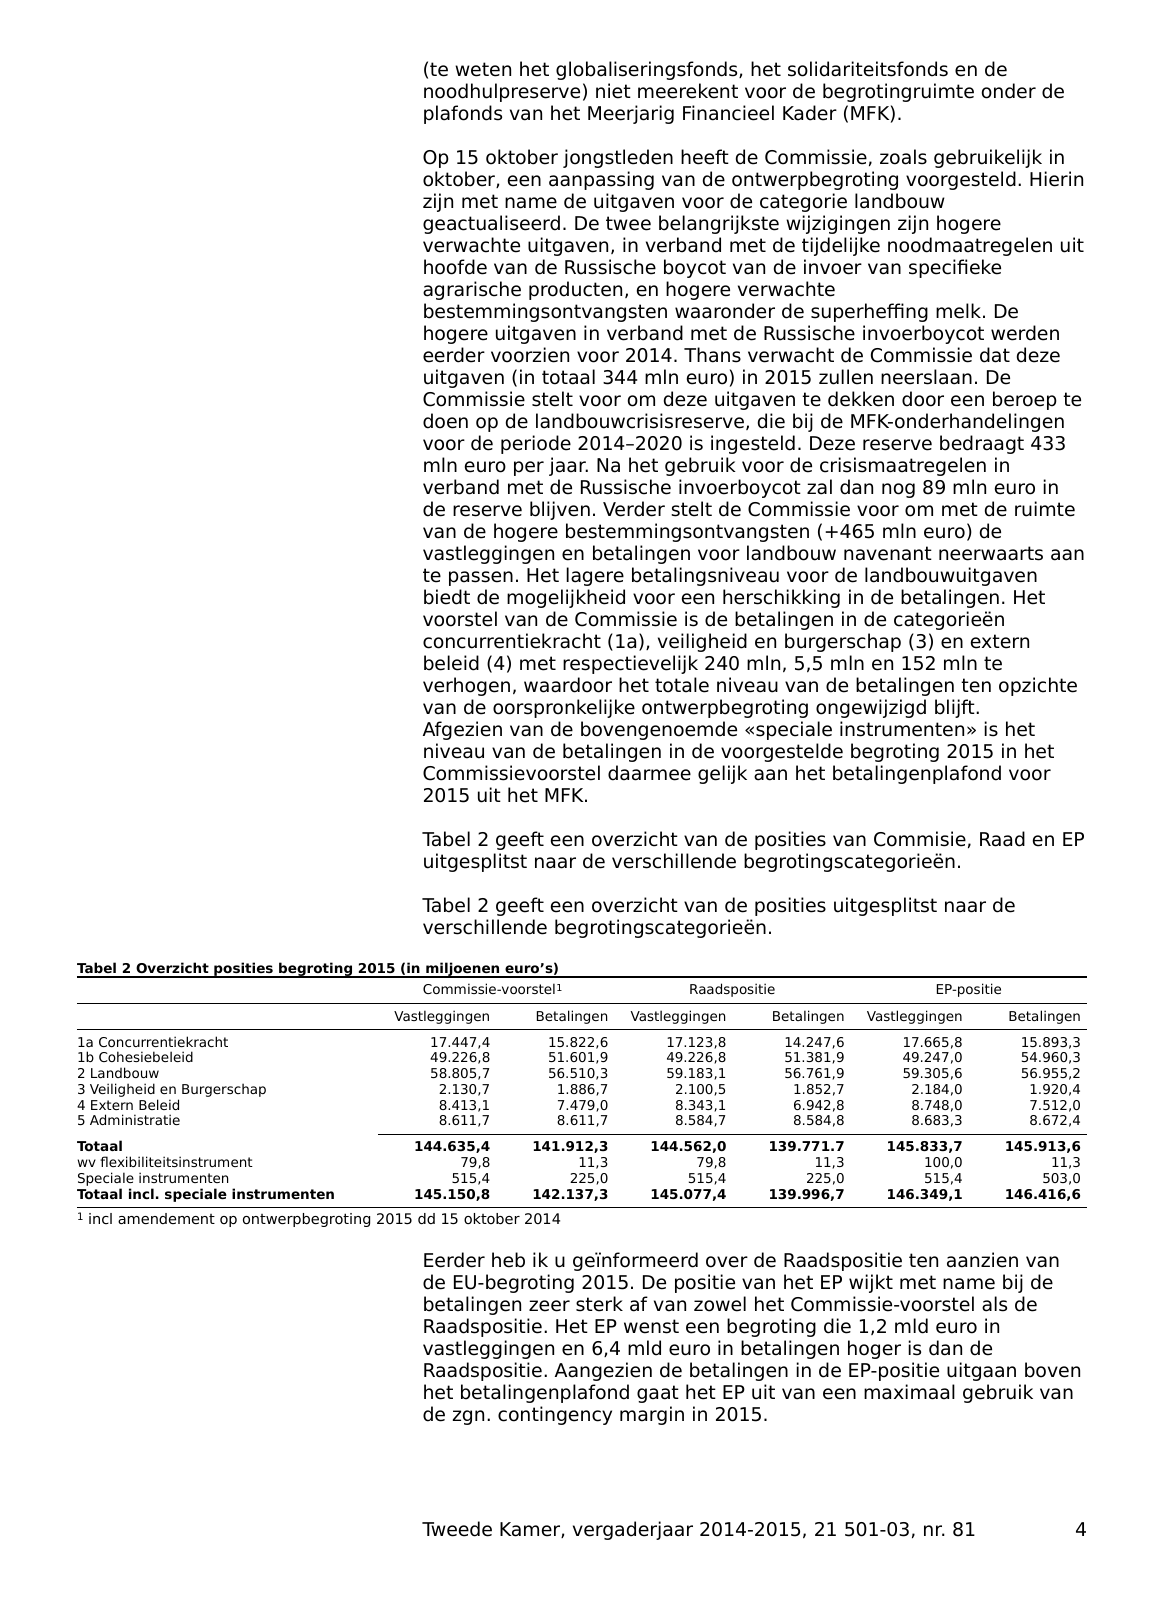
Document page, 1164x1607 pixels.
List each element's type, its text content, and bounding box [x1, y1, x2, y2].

table_cell 225,0 [496, 1171, 614, 1186]
table_cell 146.349,1 [850, 1186, 968, 1207]
table_cell [77, 978, 378, 1003]
table_cell 8.413,1 [378, 1098, 496, 1113]
table_cell 15.822,6 [496, 1030, 614, 1050]
table_cell 1.886,7 [496, 1082, 614, 1097]
table_cell Betalingen [969, 1004, 1087, 1029]
table_cell 144.562,0 [614, 1135, 732, 1155]
text Eerder heb ik u geïnformeerd over de Raadspositie ten aanzien van de EU-begroting 2015. De positie van het EP wijkt met name bij de betalingen zeer sterk af van zowel het Commissie-voorstel als de Raadspositie. Het EP wenst een begroting die 1,2 mld euro in vastleggingen en 6,4 mld euro in betalingen hoger is dan de Raadspositie. Aangezien de betalingen in de EP-positie uitgaan boven het betalingenplafond gaat het EP uit van een maximaal gebruik van de zgn. contingency margin in 2015. [422, 1250, 1087, 1426]
table_cell 1.852,7 [732, 1082, 850, 1097]
table_cell 17.123,8 [614, 1030, 732, 1050]
table_cell 17.665,8 [850, 1030, 968, 1050]
table_cell 1 incl amendement op ontwerpbegroting 2015 dd 15 oktober 2014 [77, 1208, 1087, 1228]
table_cell 225,0 [732, 1171, 850, 1186]
table_cell 5 Administratie [77, 1113, 378, 1133]
table_cell 7.512,0 [969, 1098, 1087, 1113]
table_cell Commissie-voorstel1 [378, 978, 614, 1003]
table_cell Totaal incl. speciale instrumenten [77, 1186, 378, 1207]
table_cell Vastleggingen [378, 1004, 496, 1029]
table_cell 2 Landbouw [77, 1066, 378, 1082]
table_cell 8.672,4 [969, 1113, 1087, 1133]
table_cell 54.960,3 [969, 1050, 1087, 1066]
table_cell 56.510,3 [496, 1066, 614, 1082]
table_cell 100,0 [850, 1155, 968, 1171]
table_cell 1b Cohesiebeleid [77, 1050, 378, 1066]
table_cell 145.913,6 [969, 1135, 1087, 1155]
table_cell 8.611,7 [496, 1113, 614, 1133]
table_cell EP-positie [850, 978, 1087, 1003]
table_header Tabel 2 Overzicht posities begroting 2015 (in miljoenen euro’s) [77, 961, 1087, 976]
table_cell 8.343,1 [614, 1098, 732, 1113]
text (te weten het globaliseringsfonds, het solidariteitsfonds en de noodhulpreserve) niet meerekent voor de begrotingruimte onder de plafonds van het Meerjarig Financieel Kader (MFK). [422, 59, 1087, 125]
table_cell 4 Extern Beleid [77, 1098, 378, 1113]
table_cell 8.584,8 [732, 1113, 850, 1133]
table_cell 79,8 [614, 1155, 732, 1171]
table_cell 146.416,6 [969, 1186, 1087, 1207]
table_cell 145.833,7 [850, 1135, 968, 1155]
table_cell wv flexibiliteitsinstrument [77, 1155, 378, 1171]
text Afgezien van de bovengenoemde «speciale instrumenten» is het niveau van de betalingen in de voorgestelde begroting 2015 in het Commissievoorstel daarmee gelijk aan het betalingenplafond voor 2015 uit het MFK. [422, 719, 1087, 807]
table_cell Totaal [77, 1134, 378, 1155]
table_cell 58.805,7 [378, 1066, 496, 1082]
table_cell 2.130,7 [378, 1082, 496, 1097]
text Tabel 2 geeft een overzicht van de posities uitgesplitst naar de verschillende begrotingscategorieën. [422, 895, 1087, 939]
table_cell 144.635,4 [378, 1135, 496, 1155]
table_cell Vastleggingen [850, 1004, 968, 1029]
table_cell 142.137,3 [496, 1186, 614, 1207]
table_cell [77, 1004, 378, 1029]
table_cell 49.226,8 [614, 1050, 732, 1066]
table_cell 503,0 [969, 1171, 1087, 1186]
table_cell 8.748,0 [850, 1098, 968, 1113]
table_cell 56.955,2 [969, 1066, 1087, 1082]
table_cell 17.447,4 [378, 1030, 496, 1050]
table_cell 139.996,7 [732, 1186, 850, 1207]
table_cell 51.601,9 [496, 1050, 614, 1066]
table_cell 59.183,1 [614, 1066, 732, 1082]
table_cell 49.247,0 [850, 1050, 968, 1066]
text Op 15 oktober jongstleden heeft de Commissie, zoals gebruikelijk in oktober, een aanpassing van de ontwerpbegroting voorgesteld. Hierin zijn met name de uitgaven voor de categorie landbouw geactualiseerd. De twee belangrijkste wijzigingen zijn hogere verwachte uitgaven, in verband met de tijdelijke noodmaatregelen uit hoofde van de Russische boycot van de invoer van specifieke agrarische producten, en hogere verwachte bestemmingsontvangsten waaronder de superheffing melk. De hogere uitgaven in verband met de Russische invoerboycot werden eerder voorzien voor 2014. Thans verwacht de Commissie dat deze uitgaven (in totaal 344 mln euro) in 2015 zullen neerslaan. De Commissie stelt voor om deze uitgaven te dekken door een beroep te doen op de landbouwcrisisreserve, die bij de MFK-onderhandelingen voor de periode 2014–2020 is ingesteld. Deze reserve bedraagt 433 mln euro per jaar. Na het gebruik voor de crisismaatregelen in verband met de Russische invoerboycot zal dan nog 89 mln euro in de reserve blijven. Verder stelt de Commissie voor om met de ruimte van de hogere bestemmingsontvangsten (+465 mln euro) de vastleggingen en betalingen voor landbouw navenant neerwaarts aan te passen. Het lagere betalingsniveau voor de landbouwuitgaven biedt de mogelijkheid voor een herschikking in de betalingen. Het voorstel van de Commissie is de betalingen in de categorieën concurrentiekracht (1a), veiligheid en burgerschap (3) en extern beleid (4) met respectievelijk 240 mln, 5,5 mln en 152 mln te verhogen, waardoor het totale niveau van de betalingen ten opzichte van de oorspronkelijke ontwerpbegroting ongewijzigd blijft. [422, 147, 1087, 719]
table_cell 1a Concurrentiekracht [77, 1030, 378, 1050]
table_cell 3 Veiligheid en Burgerschap [77, 1082, 378, 1097]
table_cell 8.683,3 [850, 1113, 968, 1133]
table_cell 51.381,9 [732, 1050, 850, 1066]
table_cell Vastleggingen [614, 1004, 732, 1029]
table_cell 8.584,7 [614, 1113, 732, 1133]
table_cell 15.893,3 [969, 1030, 1087, 1050]
text Tabel 2 geeft een overzicht van de posities van Commisie, Raad en EP uitgesplitst naar de verschillende begrotingscategorieën. [422, 829, 1087, 873]
table_cell 145.077,4 [614, 1186, 732, 1207]
table_cell 139.771.7 [732, 1135, 850, 1155]
table_cell 7.479,0 [496, 1098, 614, 1113]
table_cell 79,8 [378, 1155, 496, 1171]
table_cell 56.761,9 [732, 1066, 850, 1082]
table_cell 515,4 [850, 1171, 968, 1186]
table_cell 2.184,0 [850, 1082, 968, 1097]
table_cell Betalingen [496, 1004, 614, 1029]
table_cell 14.247,6 [732, 1030, 850, 1050]
table_cell Betalingen [732, 1004, 850, 1029]
table_cell 49.226,8 [378, 1050, 496, 1066]
table_cell 145.150,8 [378, 1186, 496, 1207]
table_cell 6.942,8 [732, 1098, 850, 1113]
table_cell Speciale instrumenten [77, 1171, 378, 1186]
table_cell 11,3 [496, 1155, 614, 1171]
table_cell 59.305,6 [850, 1066, 968, 1082]
table_cell Raadspositie [614, 978, 850, 1003]
table_cell 515,4 [378, 1171, 496, 1186]
table_cell 141.912,3 [496, 1135, 614, 1155]
table_cell 1.920,4 [969, 1082, 1087, 1097]
table_cell 11,3 [732, 1155, 850, 1171]
table_cell 515,4 [614, 1171, 732, 1186]
table_cell 11,3 [969, 1155, 1087, 1171]
table_cell 2.100,5 [614, 1082, 732, 1097]
table_cell 8.611,7 [378, 1113, 496, 1133]
